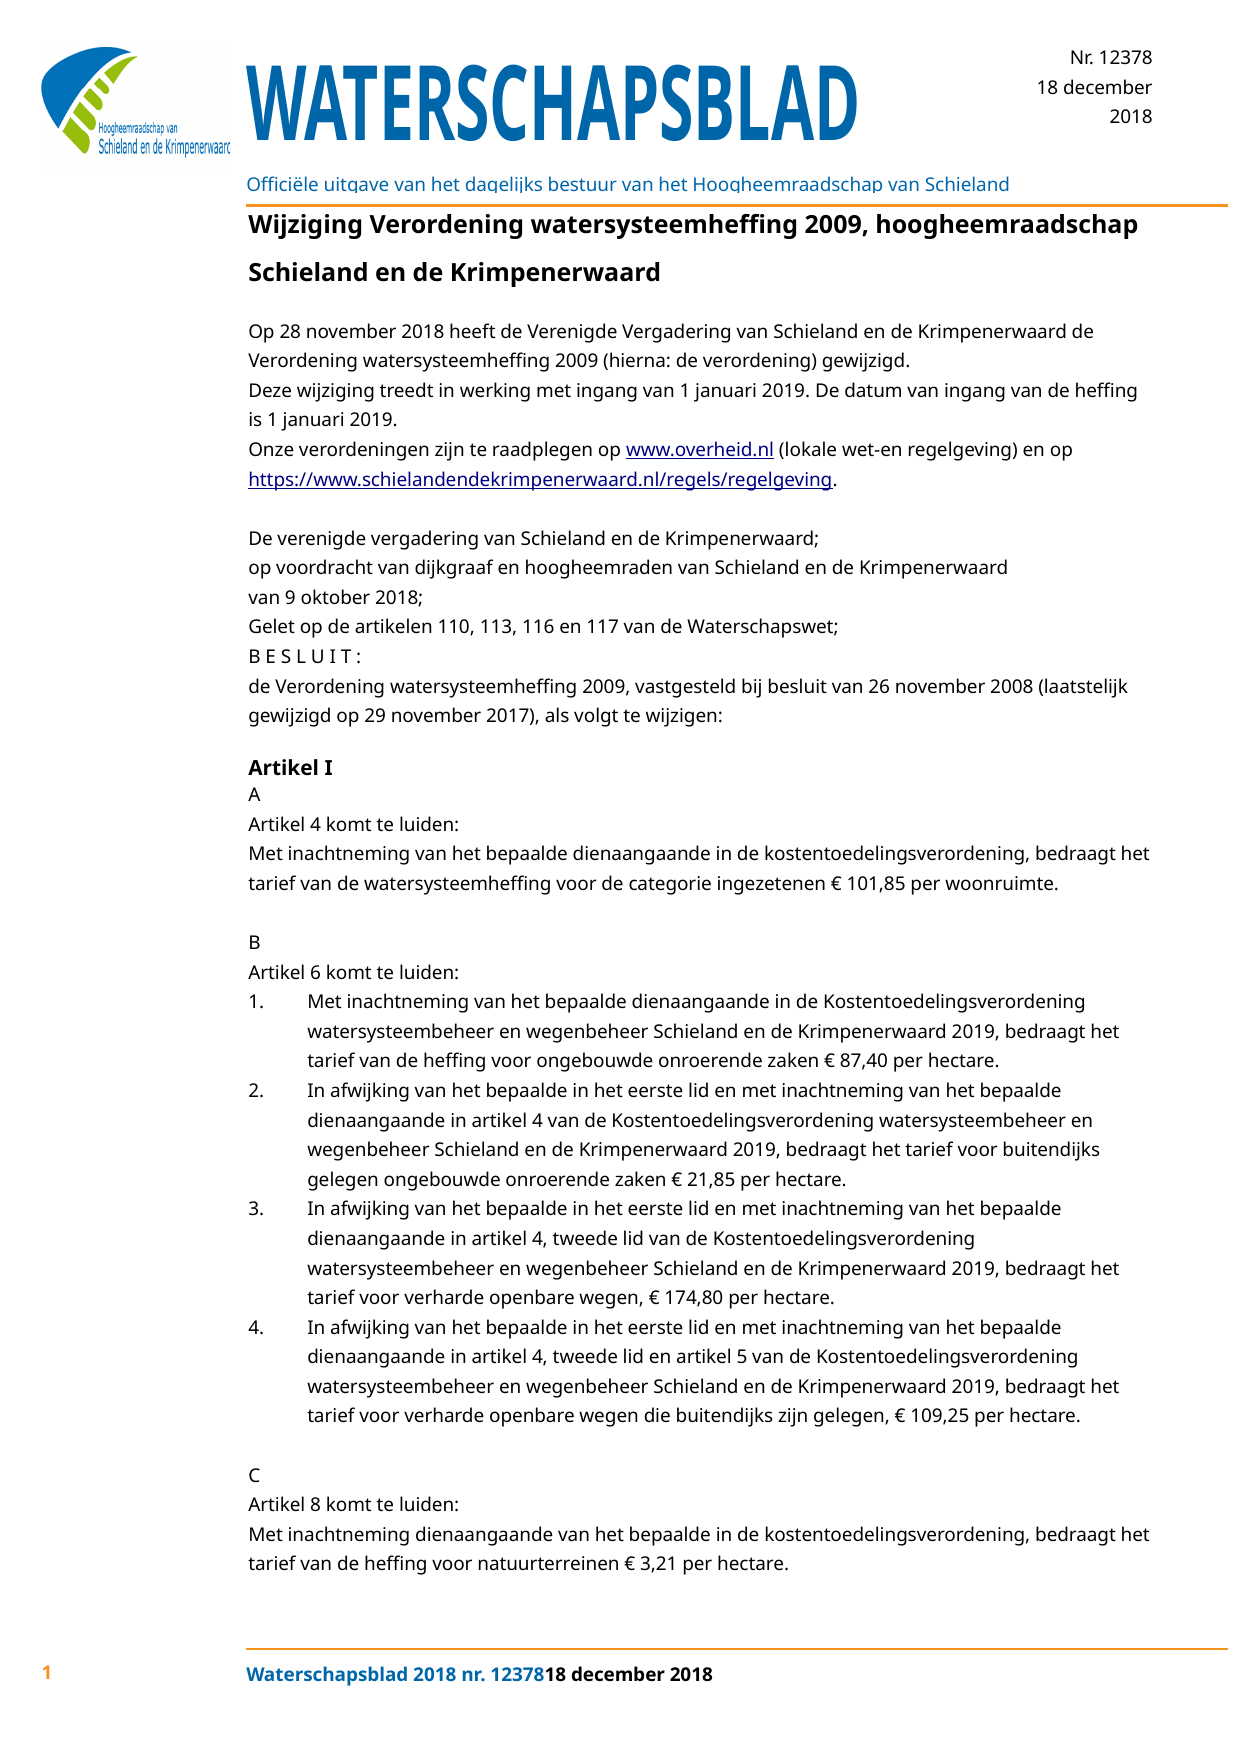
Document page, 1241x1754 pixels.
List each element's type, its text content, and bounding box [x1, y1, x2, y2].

text op voordracht van dijkgraaf en hoogheemraden van Schieland en de Krimpenerwaard [248, 554, 1152, 580]
text B E S L U I T : [248, 643, 1152, 669]
list In afwijking van het bepaalde in het eerste lid en met inachtneming van het bepaalde dienaangaande in artikel 4, tweede lid van de Kostentoedelingsverordening watersysteembeheer en wegenbeheer Schieland en de Krimpenerwaard 2019, bedraagt het tarief voor verharde openbare wegen, € 174,80 per hectare. [248, 1196, 1152, 1310]
text Artikel 6 komt te luiden: [248, 959, 1152, 984]
text Artikel I [248, 753, 1152, 781]
text de Verordening watersysteemheffing 2009, vastgesteld bij besluit van 26 november 2008 (laatstelijk gewijzigd op 29 november 2017), als volgt te wijzigen: [248, 673, 1152, 728]
list In afwijking van het bepaalde in het eerste lid en met inachtneming van het bepaalde dienaangaande in artikel 4 van de Kostentoedelingsverordening watersysteembeheer en wegenbeheer Schieland en de Krimpenerwaard 2019, bedraagt het tarief voor buitendijks gelegen ongebouwde onroerende zaken € 21,85 per hectare. [248, 1077, 1152, 1192]
text A [248, 781, 1152, 807]
text Artikel 4 komt te luiden: [248, 811, 1152, 837]
text Met inachtneming dienaangaande van het bepaalde in de kostentoedelingsverordening, bedraagt het tarief van de heffing voor natuurterreinen € 3,21 per hectare. [248, 1521, 1152, 1576]
list Met inachtneming van het bepaalde dienaangaande in de Kostentoedelingsverordening watersysteembeheer en wegenbeheer Schieland en de Krimpenerwaard 2019, bedraagt het tarief van de heffing voor ongebouwde onroerende zaken € 87,40 per hectare. [248, 988, 1152, 1073]
text C [248, 1462, 1152, 1487]
text De verenigde vergadering van Schieland en de Krimpenerwaard; [248, 525, 1152, 551]
text van 9 oktober 2018; [248, 584, 1152, 610]
list In afwijking van het bepaalde in het eerste lid en met inachtneming van het bepaalde dienaangaande in artikel 4, tweede lid en artikel 5 van de Kostentoedelingsverordening watersysteembeheer en wegenbeheer Schieland en de Krimpenerwaard 2019, bedraagt het tarief voor verharde openbare wegen die buitendijks zijn gelegen, € 109,25 per hectare. [248, 1314, 1152, 1428]
text Met inachtneming van het bepaalde dienaangaande in de kostentoedelingsverordening, bedraagt het tarief van de watersysteemheffing voor de categorie ingezetenen € 101,85 per woonruimte. [248, 841, 1152, 896]
text Onze verordeningen zijn te raadplegen op www.overheid.nl (lokale wet-en regelgeving) en op https://www.schielandendekrimpenerwaard.nl/regels/regelgeving. [248, 436, 1152, 492]
text Wijziging Verordening watersysteemheffing 2009, hoogheemraadschap Schieland en de Krimpenerwaard [248, 207, 1152, 288]
text Gelet op de artikelen 110, 113, 116 en 117 van de Waterschapswet; [248, 614, 1152, 639]
picture [41, 47, 231, 172]
text Op 28 november 2018 heeft de Verenigde Vergadering van Schieland en de Krimpenerwaard de Verordening watersysteemheffing 2009 (hierna: de verordening) gewijzigd. [248, 318, 1152, 373]
text Artikel 8 komt te luiden: [248, 1491, 1152, 1517]
text Deze wijziging treedt in werking met ingang van 1 januari 2019. De datum van ingang van de heffing is 1 januari 2019. [248, 377, 1152, 432]
text B [248, 929, 1152, 955]
